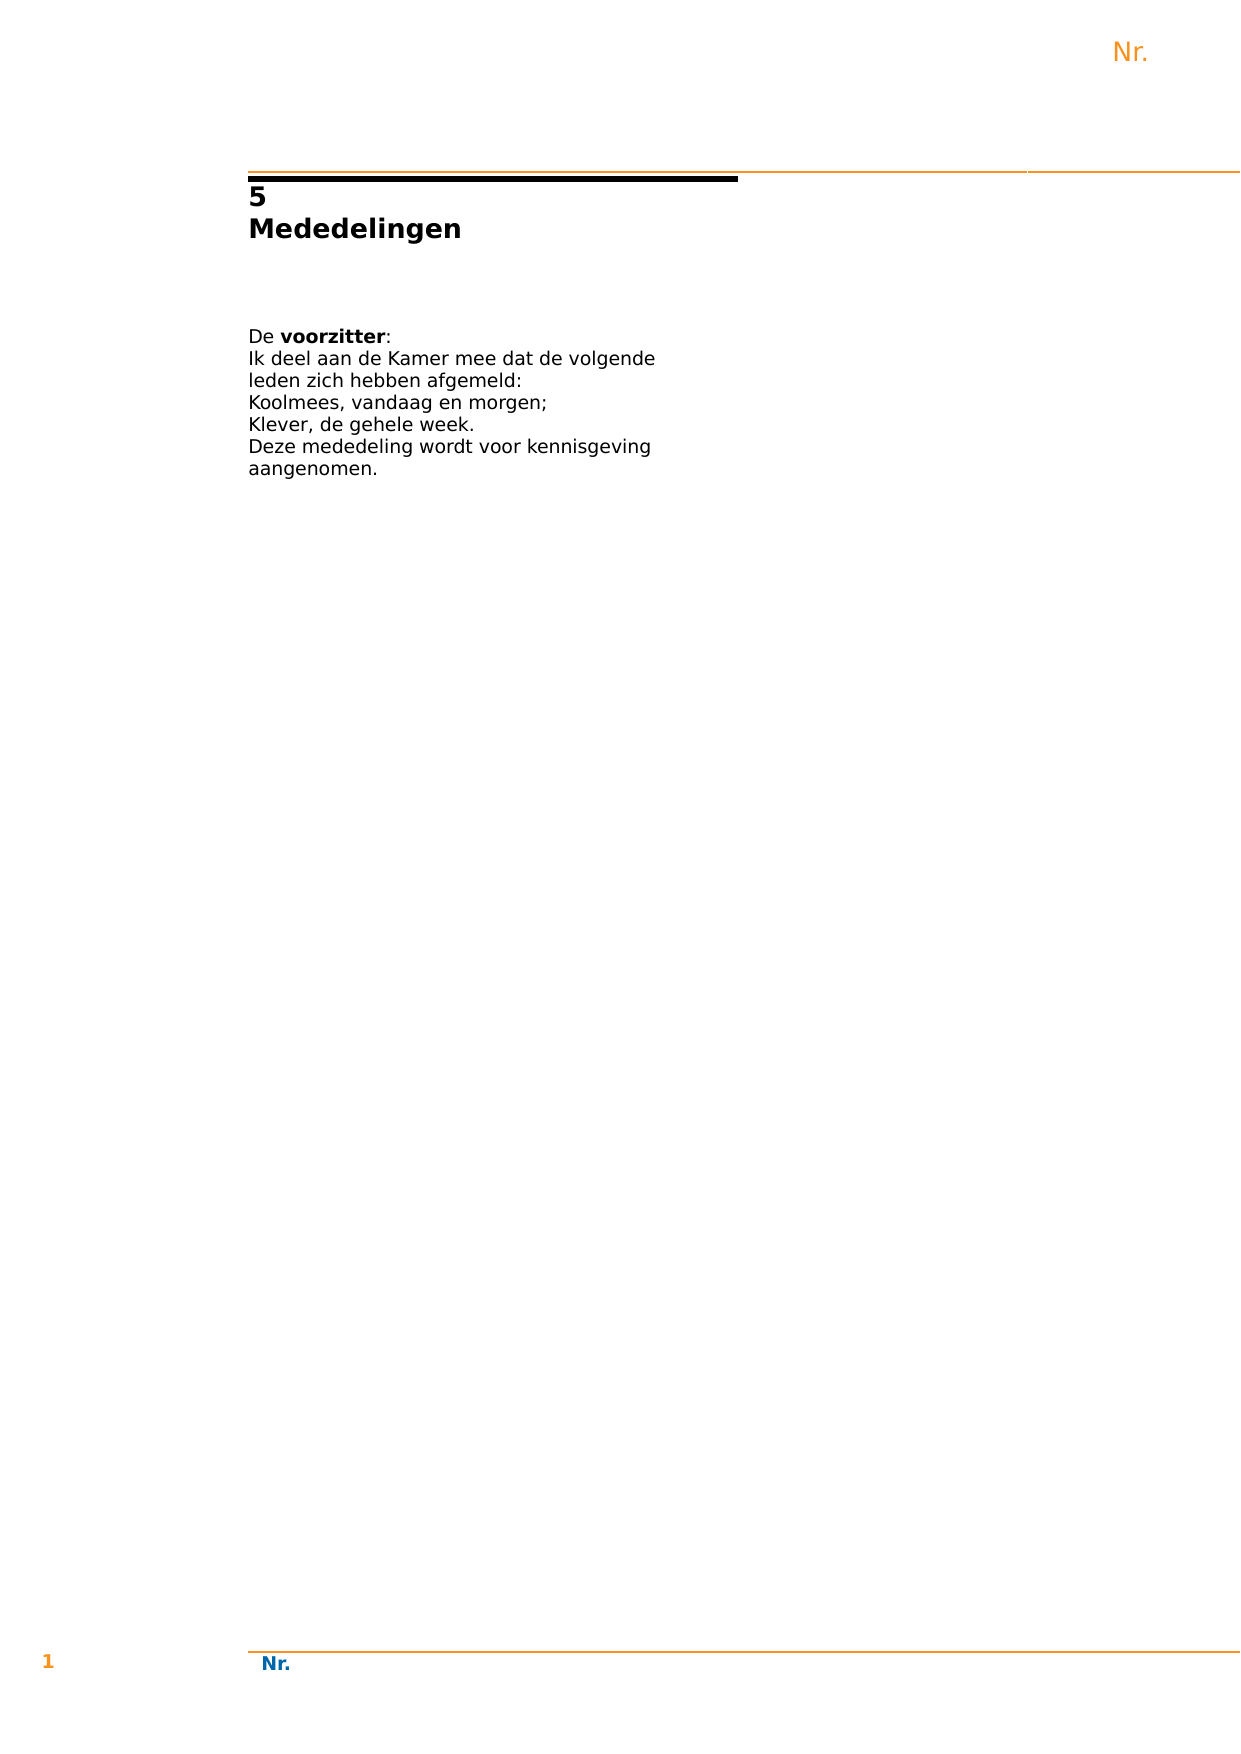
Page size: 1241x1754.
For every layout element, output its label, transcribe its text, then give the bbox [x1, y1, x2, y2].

text Ik deel aan de Kamer mee dat de volgende leden zich hebben afgemeld: [248, 348, 691, 392]
text Klever, de gehele week. [248, 414, 691, 436]
text Deze mededeling wordt voor kennisgeving aangenomen. [248, 436, 691, 480]
text De voorzitter: [248, 326, 691, 348]
title 5 Mededelingen [248, 182, 691, 244]
text Koolmees, vandaag en morgen; [248, 392, 691, 414]
